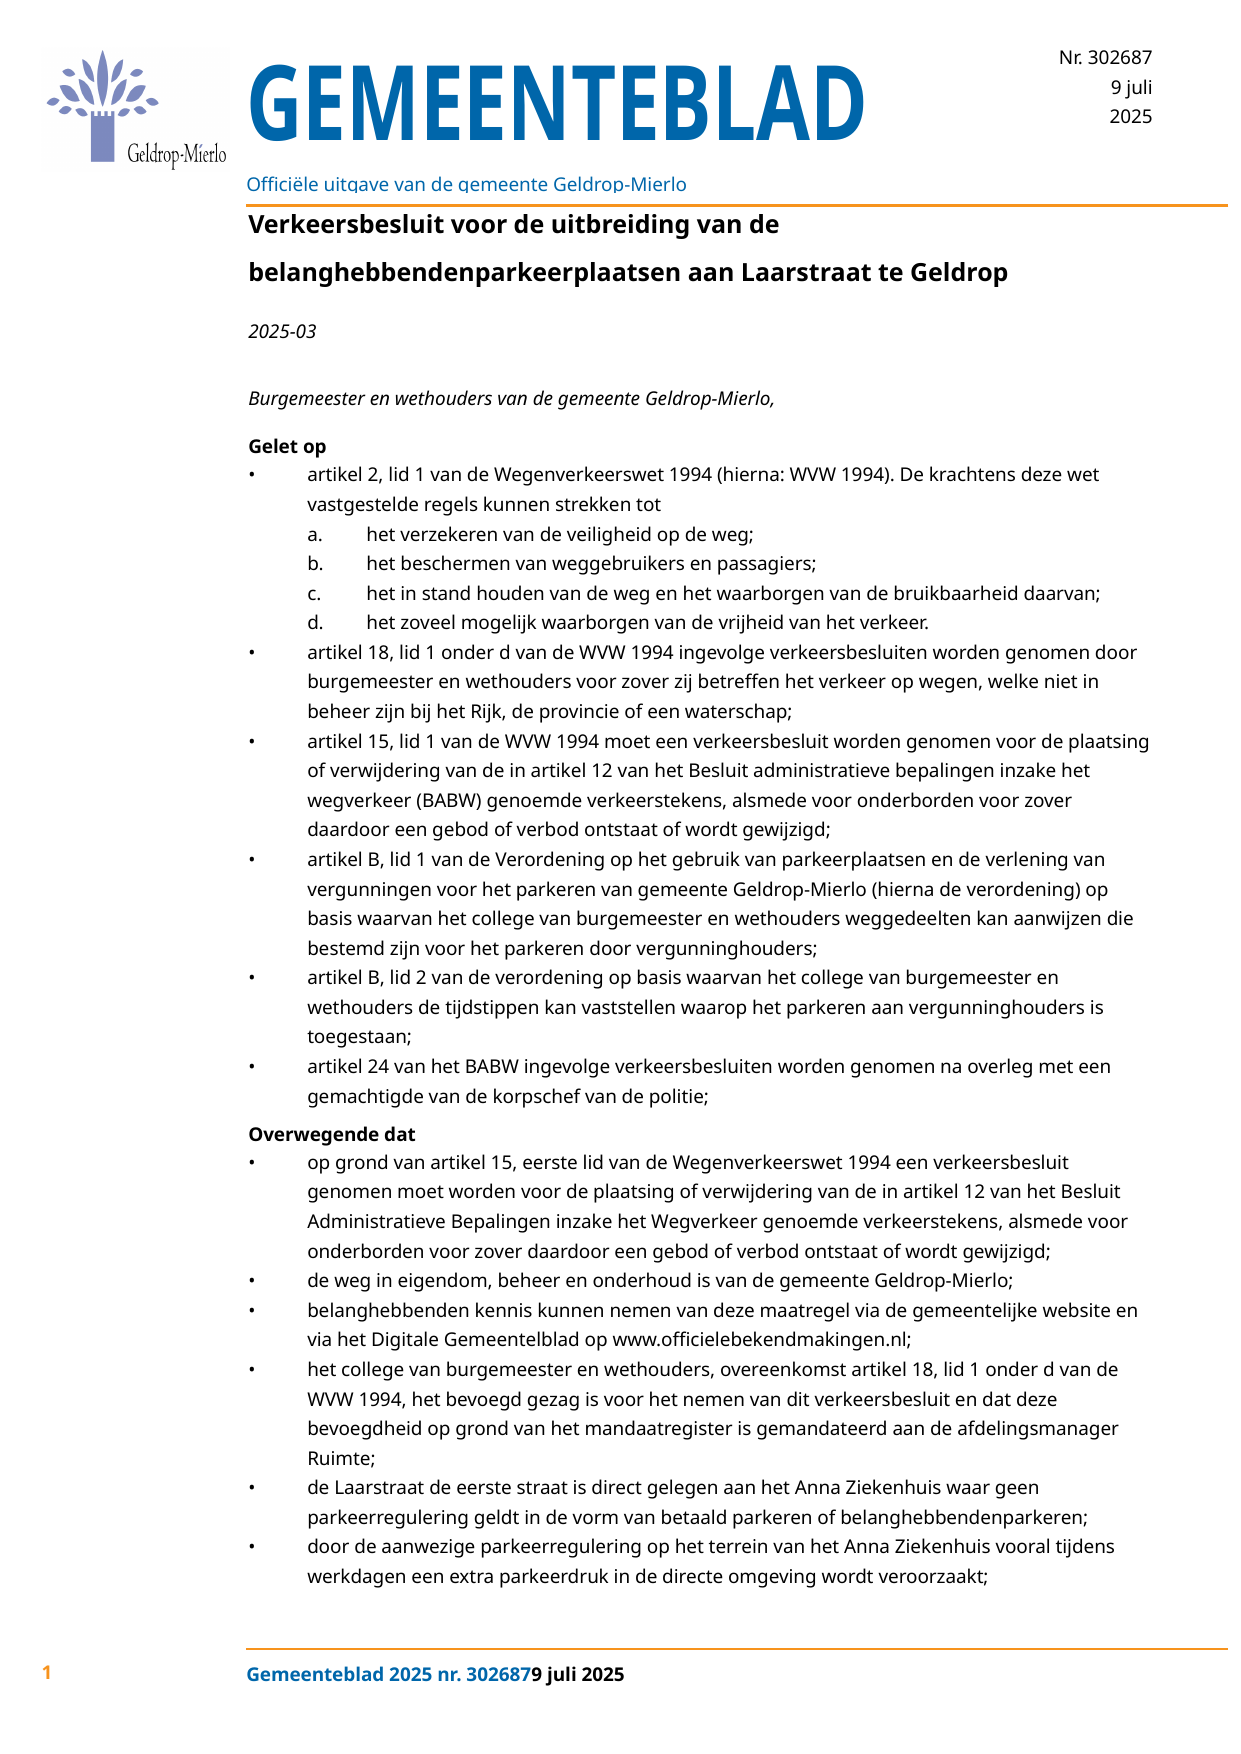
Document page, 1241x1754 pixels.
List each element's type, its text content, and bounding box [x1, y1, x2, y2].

text Gelet op [248, 433, 1152, 459]
list belanghebbenden kennis kunnen nemen van deze maatregel via de gemeentelijke website en via het Digitale Gemeentelblad op www.officielebekendmakingen.nl; [248, 1297, 1152, 1352]
text Overwegende dat [248, 1121, 1152, 1146]
list het verzekeren van de veiligheid op de weg; [307, 521, 1152, 546]
list de Laarstraat de eerste straat is direct gelegen aan het Anna Ziekenhuis waar geen parkeerregulering geldt in de vorm van betaald parkeren of belanghebbendenparkeren; [248, 1474, 1152, 1530]
list artikel B, lid 1 van de Verordening op het gebruik van parkeerplaatsen en de verlening van vergunningen voor het parkeren van gemeente Geldrop-Mierlo (hierna de verordening) op basis waarvan het college van burgemeester en wethouders weggedeelten kan aanwijzen die bestemd zijn voor het parkeren door vergunninghouders; [248, 846, 1152, 961]
list het beschermen van weggebruikers en passagiers; [307, 550, 1152, 576]
text 2025-03 [248, 318, 1152, 344]
list het in stand houden van de weg en het waarborgen van de bruikbaarheid daarvan; [307, 580, 1152, 606]
list het zoveel mogelijk waarborgen van de vrijheid van het verkeer. [307, 609, 1152, 635]
picture [41, 47, 231, 172]
list artikel 24 van het BABW ingevolge verkeersbesluiten worden genomen na overleg met een gemachtigde van de korpschef van de politie; [248, 1053, 1152, 1108]
list artikel 2, lid 1 van de Wegenverkeerswet 1994 (hierna: WVW 1994). De krachtens deze wet vastgestelde regels kunnen strekken tot [248, 462, 1152, 517]
list artikel 15, lid 1 van de WVW 1994 moet een verkeersbesluit worden genomen voor de plaatsing of verwijdering van de in artikel 12 van het Besluit administratieve bepalingen inzake het wegverkeer (BABW) genoemde verkeerstekens, alsmede voor onderborden voor zover daardoor een gebod of verbod ontstaat of wordt gewijzigd; [248, 728, 1152, 842]
list de weg in eigendom, beheer en onderhoud is van de gemeente Geldrop-Mierlo; [248, 1267, 1152, 1293]
list op grond van artikel 15, eerste lid van de Wegenverkeerswet 1994 een verkeersbesluit genomen moet worden voor de plaatsing of verwijdering van de in artikel 12 van het Besluit Administratieve Bepalingen inzake het Wegverkeer genoemde verkeerstekens, alsmede voor onderborden voor zover daardoor een gebod of verbod ontstaat of wordt gewijzigd; [248, 1149, 1152, 1263]
list artikel 18, lid 1 onder d van de WVW 1994 ingevolge verkeersbesluiten worden genomen door burgemeester en wethouders voor zover zij betreffen het verkeer op wegen, welke niet in beheer zijn bij het Rijk, de provincie of een waterschap; [248, 639, 1152, 724]
text Burgemeester en wethouders van de gemeente Geldrop-Mierlo, [248, 386, 1152, 411]
text Verkeersbesluit voor de uitbreiding van de belanghebbendenparkeerplaatsen aan Laarstraat te Geldrop [248, 207, 1152, 288]
list artikel B, lid 2 van de verordening op basis waarvan het college van burgemeester en wethouders de tijdstippen kan vaststellen waarop het parkeren aan vergunninghouders is toegestaan; [248, 964, 1152, 1049]
list het college van burgemeester en wethouders, overeenkomst artikel 18, lid 1 onder d van de WVW 1994, het bevoegd gezag is voor het nemen van dit verkeersbesluit en dat deze bevoegdheid op grond van het mandaatregister is gemandateerd aan de afdelingsmanager Ruimte; [248, 1356, 1152, 1471]
list door de aanwezige parkeerregulering op het terrein van het Anna Ziekenhuis vooral tijdens werkdagen een extra parkeerdruk in de directe omgeving wordt veroorzaakt; [248, 1534, 1152, 1589]
